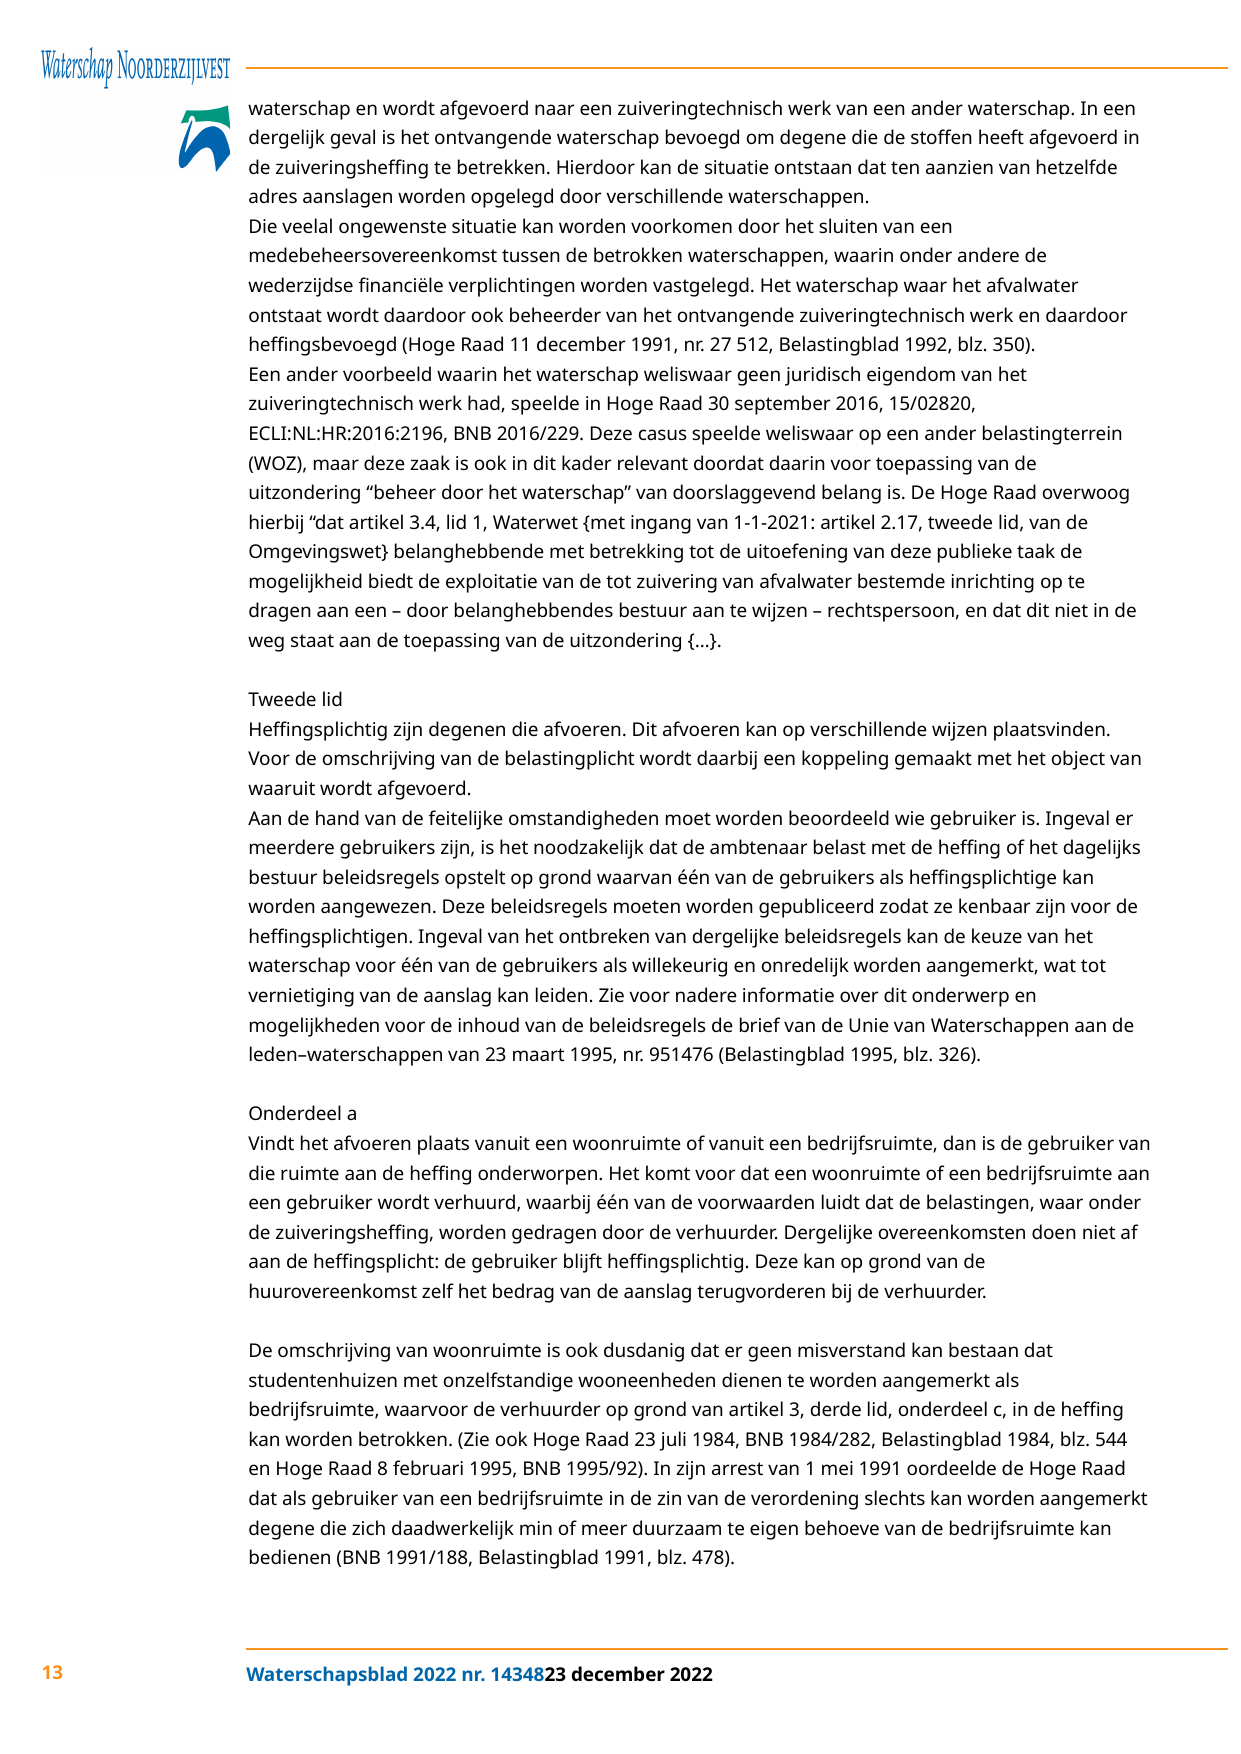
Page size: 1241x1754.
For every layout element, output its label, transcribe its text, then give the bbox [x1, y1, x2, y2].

text Onderdeel a [248, 1101, 1152, 1126]
text De omschrijving van woonruimte is ook dusdanig dat er geen misverstand kan bestaan dat studentenhuizen met onzelfstandige wooneenheden dienen te worden aangemerkt als bedrijfsruimte, waarvoor de verhuurder op grond van artikel 3, derde lid, onderdeel c, in de heffing kan worden betrokken. (Zie ook Hoge Raad 23 juli 1984, BNB 1984/282, Belastingblad 1984, blz. 544 en Hoge Raad 8 februari 1995, BNB 1995/92). In zijn arrest van 1 mei 1991 oordeelde de Hoge Raad dat als gebruiker van een bedrijfsruimte in de zin van de verordening slechts kan worden aangemerkt degene die zich daadwerkelijk min of meer duurzaam te eigen behoeve van de bedrijfsruimte kan bedienen (BNB 1991/188, Belastingblad 1991, blz. 478). [248, 1337, 1152, 1570]
text Tweede lid [248, 686, 1152, 712]
text Vindt het afvoeren plaats vanuit een woonruimte of vanuit een bedrijfsruimte, dan is de gebruiker van die ruimte aan de heffing onderworpen. Het komt voor dat een woonruimte of een bedrijfsruimte aan een gebruiker wordt verhuurd, waarbij één van de voorwaarden luidt dat de belastingen, waar onder de zuiveringsheffing, worden gedragen door de verhuurder. Dergelijke overeenkomsten doen niet af aan de heffingsplicht: de gebruiker blijft heffingsplichtig. Deze kan op grond van de huurovereenkomst zelf het bedrag van de aanslag terugvorderen bij de verhuurder. [248, 1130, 1152, 1304]
text waterschap en wordt afgevoerd naar een zuiveringtechnisch werk van een ander waterschap. In een dergelijk geval is het ontvangende waterschap bevoegd om degene die de stoffen heeft afgevoerd in de zuiveringsheffing te betrekken. Hierdoor kan de situatie ontstaan dat ten aanzien van hetzelfde adres aanslagen worden opgelegd door verschillende waterschappen. [248, 95, 1152, 209]
text Heffingsplichtig zijn degenen die afvoeren. Dit afvoeren kan op verschillende wijzen plaatsvinden. Voor de omschrijving van de belastingplicht wordt daarbij een koppeling gemaakt met het object van waaruit wordt afgevoerd. [248, 716, 1152, 801]
text Aan de hand van de feitelijke omstandigheden moet worden beoordeeld wie gebruiker is. Ingeval er meerdere gebruikers zijn, is het noodzakelijk dat de ambtenaar belast met de heffing of het dagelijks bestuur beleidsregels opstelt op grond waarvan één van de gebruikers als heffingsplichtige kan worden aangewezen. Deze beleidsregels moeten worden gepubliceerd zodat ze kenbaar zijn voor de heffingsplichtigen. Ingeval van het ontbreken van dergelijke beleidsregels kan de keuze van het waterschap voor één van de gebruikers als willekeurig en onredelijk worden aangemerkt, wat tot vernietiging van de aanslag kan leiden. Zie voor nadere informatie over dit onderwerp en mogelijkheden voor de inhoud van de beleidsregels de brief van de Unie van Waterschappen aan de leden–waterschappen van 23 maart 1995, nr. 951476 (Belastingblad 1995, blz. 326). [248, 805, 1152, 1067]
text Die veelal ongewenste situatie kan worden voorkomen door het sluiten van een medebeheersovereenkomst tussen de betrokken waterschappen, waarin onder andere de wederzijdse financiële verplichtingen worden vastgelegd. Het waterschap waar het afvalwater ontstaat wordt daardoor ook beheerder van het ontvangende zuiveringtechnisch werk en daardoor heffingsbevoegd (Hoge Raad 11 december 1991, nr. 27 512, Belastingblad 1992, blz. 350). [248, 213, 1152, 357]
picture [41, 47, 231, 172]
text Een ander voorbeeld waarin het waterschap weliswaar geen juridisch eigendom van het zuiveringtechnisch werk had, speelde in Hoge Raad 30 september 2016, 15/02820, ECLI:NL:HR:2016:2196, BNB 2016/229. Deze casus speelde weliswaar op een ander belastingterrein (WOZ), maar deze zaak is ook in dit kader relevant doordat daarin voor toepassing van de uitzondering “beheer door het waterschap” van doorslaggevend belang is. De Hoge Raad overwoog hierbij “dat artikel 3.4, lid 1, Waterwet {met ingang van 1-1-2021: artikel 2.17, tweede lid, van de Omgevingswet} belanghebbende met betrekking tot de uitoefening van deze publieke taak de mogelijkheid biedt de exploitatie van de tot zuivering van afvalwater bestemde inrichting op te dragen aan een – door belanghebbendes bestuur aan te wijzen – rechtspersoon, en dat dit niet in de weg staat aan de toepassing van de uitzondering {…}. [248, 361, 1152, 653]
